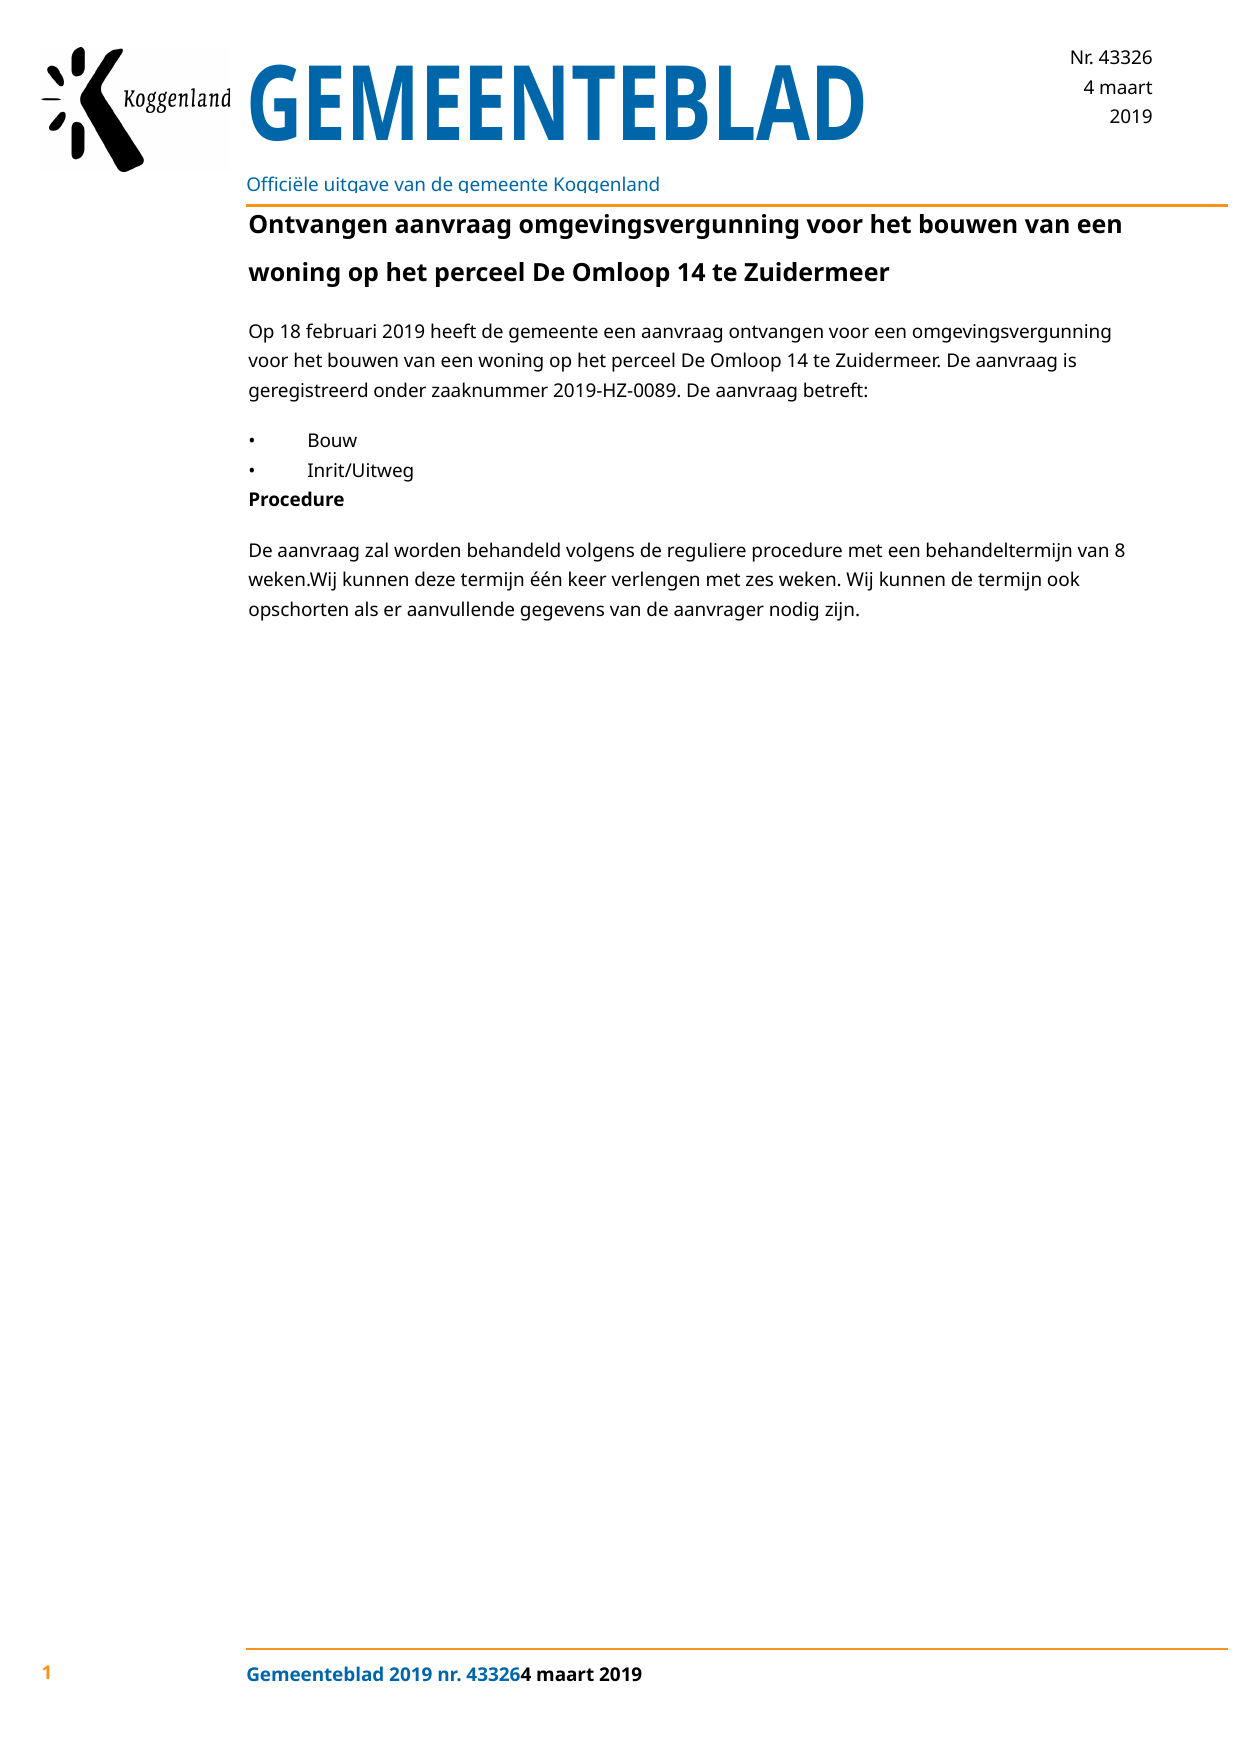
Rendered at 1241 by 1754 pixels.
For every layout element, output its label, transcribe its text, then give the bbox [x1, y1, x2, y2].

list Inrit/Uitweg [248, 457, 1152, 483]
picture [41, 47, 231, 172]
text De aanvraag zal worden behandeld volgens de reguliere procedure met een behandeltermijn van 8 weken.Wij kunnen deze termijn één keer verlengen met zes weken. Wij kunnen de termijn ook opschorten als er aanvullende gegevens van de aanvrager nodig zijn. [248, 537, 1152, 622]
text Op 18 februari 2019 heeft de gemeente een aanvraag ontvangen voor een omgevingsvergunning voor het bouwen van een woning op het perceel De Omloop 14 te Zuidermeer. De aanvraag is geregistreerd onder zaaknummer 2019-HZ-0089. De aanvraag betreft: [248, 318, 1152, 403]
list Bouw [248, 427, 1152, 453]
text Procedure [248, 487, 1152, 512]
text Ontvangen aanvraag omgevingsvergunning voor het bouwen van een woning op het perceel De Omloop 14 te Zuidermeer [248, 207, 1152, 288]
